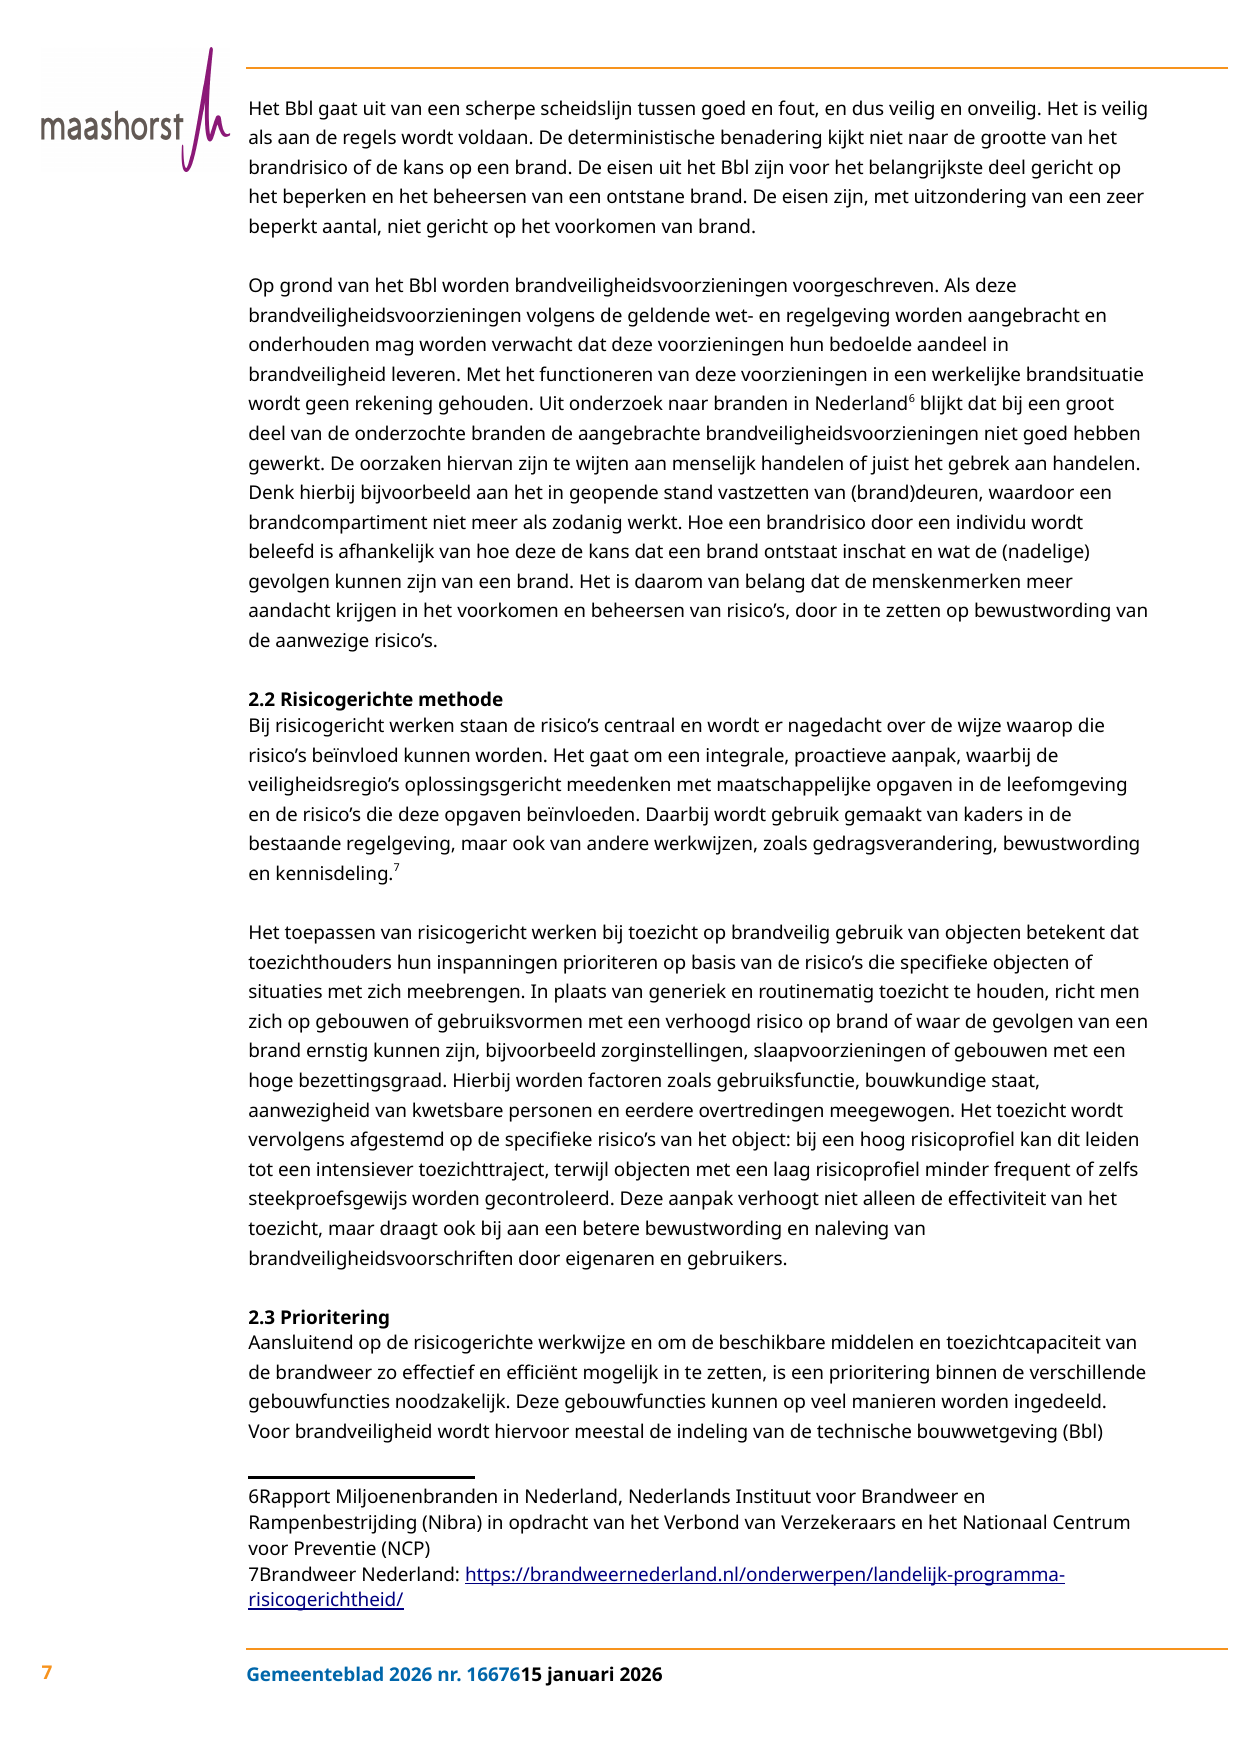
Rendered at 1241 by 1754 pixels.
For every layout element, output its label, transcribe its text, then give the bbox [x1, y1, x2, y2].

text Brandweer Nederland: https://brandweernederland.nl/onderwerpen/landelijk-programma-risicogerichtheid/ [248, 1561, 1152, 1612]
text Het toepassen van risicogericht werken bij toezicht op brandveilig gebruik van objecten betekent dat toezichthouders hun inspanningen prioriteren op basis van de risico’s die specifieke objecten of situaties met zich meebrengen. In plaats van generiek en routinematig toezicht te houden, richt men zich op gebouwen of gebruiksvormen met een verhoogd risico op brand of waar de gevolgen van een brand ernstig kunnen zijn, bijvoorbeeld zorginstellingen, slaapvoorzieningen of gebouwen met een hoge bezettingsgraad. Hierbij worden factoren zoals gebruiksfunctie, bouwkundige staat, aanwezigheid van kwetsbare personen en eerdere overtredingen meegewogen. Het toezicht wordt vervolgens afgestemd op de specifieke risico’s van het object: bij een hoog risicoprofiel kan dit leiden tot een intensiever toezichttraject, terwijl objecten met een laag risicoprofiel minder frequent of zelfs steekproefsgewijs worden gecontroleerd. Deze aanpak verhoogt niet alleen de effectiviteit van het toezicht, maar draagt ook bij aan een betere bewustwording en naleving van brandveiligheidsvoorschriften door eigenaren en gebruikers. [248, 919, 1152, 1270]
picture [41, 47, 231, 172]
text Aansluitend op de risicogerichte werkwijze en om de beschikbare middelen en toezichtcapaciteit van de brandweer zo effectief en efficiënt mogelijk in te zetten, is een prioritering binnen de verschillende gebouwfuncties noodzakelijk. Deze gebouwfuncties kunnen op veel manieren worden ingedeeld. Voor brandveiligheid wordt hiervoor meestal de indeling van de technische bouwwetgeving (Bbl) [248, 1329, 1152, 1444]
text Rapport Miljoenenbranden in Nederland, Nederlands Instituut voor Brandweer en Rampenbestrijding (Nibra) in opdracht van het Verbond van Verzekeraars en het Nationaal Centrum voor Preventie (NCP) [248, 1483, 1152, 1561]
text Bij risicogericht werken staan de risico’s centraal en wordt er nagedacht over de wijze waarop die risico’s beïnvloed kunnen worden. Het gaat om een integrale, proactieve aanpak, waarbij de veiligheidsregio’s oplossingsgericht meedenken met maatschappelijke opgaven in de leefomgeving en de risico’s die deze opgaven beïnvloeden. Daarbij wordt gebruik gemaakt van kaders in de bestaande regelgeving, maar ook van andere werkwijzen, zoals gedragsverandering, bewustwording en kennisdeling. [248, 712, 1152, 886]
text Op grond van het Bbl worden brandveiligheidsvoorzieningen voorgeschreven. Als deze brandveiligheidsvoorzieningen volgens de geldende wet- en regelgeving worden aangebracht en onderhouden mag worden verwacht dat deze voorzieningen hun bedoelde aandeel in brandveiligheid leveren. Met het functioneren van deze voorzieningen in een werkelijke brandsituatie wordt geen rekening gehouden. Uit onderzoek naar branden in Nederland blijkt dat bij een groot deel van de onderzochte branden de aangebrachte brandveiligheidsvoorzieningen niet goed hebben gewerkt. De oorzaken hiervan zijn te wijten aan menselijk handelen of juist het gebrek aan handelen. Denk hierbij bijvoorbeeld aan het in geopende stand vastzetten van (brand)deuren, waardoor een brandcompartiment niet meer als zodanig werkt. Hoe een brandrisico door een individu wordt beleefd is afhankelijk van hoe deze de kans dat een brand ontstaat inschat en wat de (nadelige) gevolgen kunnen zijn van een brand. Het is daarom van belang dat de menskenmerken meer aandacht krijgen in het voorkomen en beheersen van risico’s, door in te zetten op bewustwording van de aanwezige risico’s. [248, 272, 1152, 653]
text 2.3 Prioritering [248, 1304, 1152, 1329]
text 2.2 Risicogerichte methode [248, 686, 1152, 712]
text Het Bbl gaat uit van een scherpe scheidslijn tussen goed en fout, en dus veilig en onveilig. Het is veilig als aan de regels wordt voldaan. De deterministische benadering kijkt niet naar de grootte van het brandrisico of de kans op een brand. De eisen uit het Bbl zijn voor het belangrijkste deel gericht op het beperken en het beheersen van een ontstane brand. De eisen zijn, met uitzondering van een zeer beperkt aantal, niet gericht op het voorkomen van brand. [248, 95, 1152, 239]
